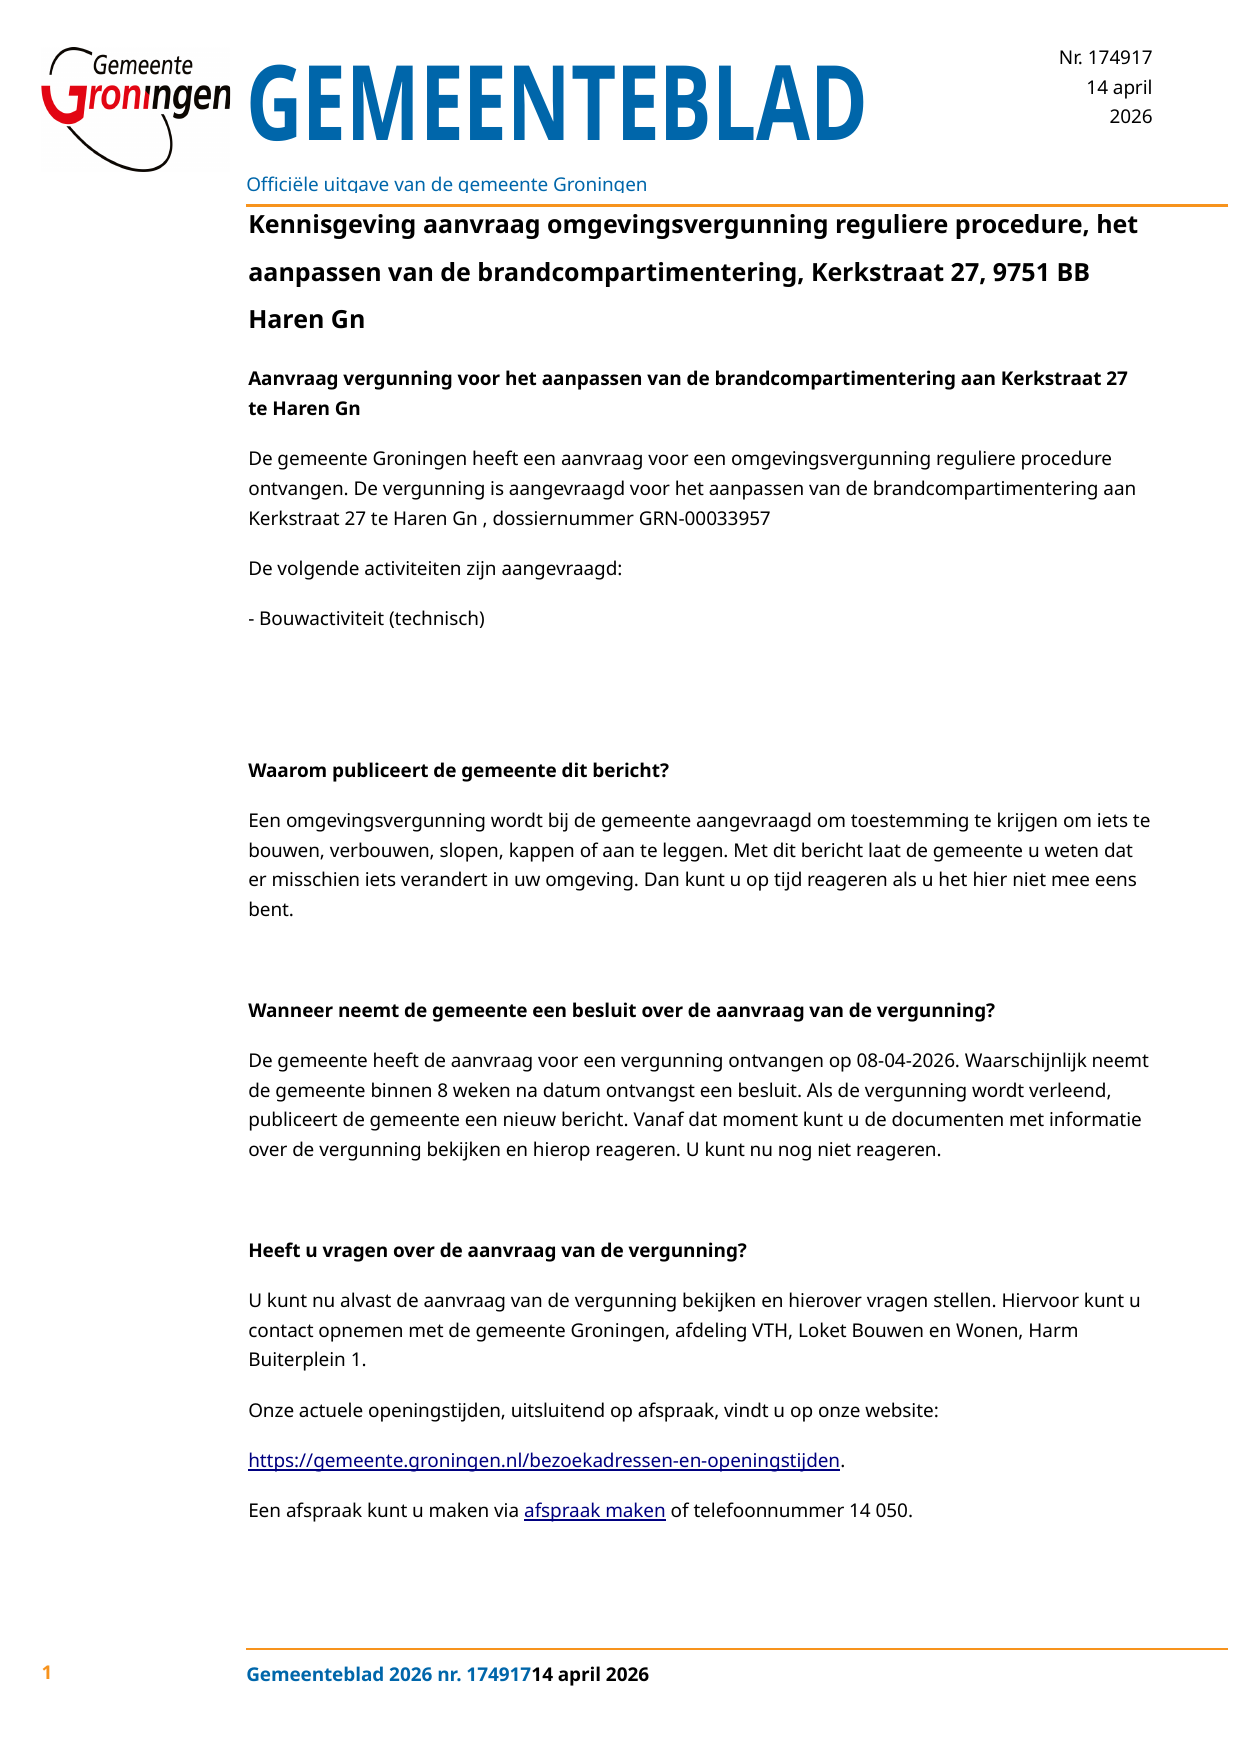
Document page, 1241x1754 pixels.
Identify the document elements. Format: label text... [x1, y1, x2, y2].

text https://gemeente.groningen.nl/bezoekadressen-en-openingstijden. [248, 1447, 1152, 1473]
text Kennisgeving aanvraag omgevingsvergunning reguliere procedure, het aanpassen van de brandcompartimentering, Kerkstraat 27, 9751 BB Haren Gn [248, 207, 1152, 336]
picture [41, 47, 231, 172]
text Een omgevingsvergunning wordt bij de gemeente aangevraagd om toestemming te krijgen om iets te bouwen, verbouwen, slopen, kappen of aan te leggen. Met dit bericht laat de gemeente u weten dat er misschien iets verandert in uw omgeving. Dan kunt u op tijd reageren als u het hier niet mee eens bent. [248, 807, 1152, 922]
text Heeft u vragen over de aanvraag van de vergunning? [248, 1237, 1152, 1262]
text Aanvraag vergunning voor het aanpassen van de brandcompartimentering aan Kerkstraat 27 te Haren Gn [248, 366, 1152, 421]
text Onze actuele openingstijden, uitsluitend op afspraak, vindt u op onze website: [248, 1397, 1152, 1422]
text - Bouwactiviteit (technisch) [248, 606, 1152, 631]
text De gemeente heeft de aanvraag voor een vergunning ontvangen op 08-04-2026. Waarschijnlijk neemt de gemeente binnen 8 weken na datum ontvangst een besluit. Als de vergunning wordt verleend, publiceert de gemeente een nieuw bericht. Vanaf dat moment kunt u de documenten met informatie over de vergunning bekijken en hierop reageren. U kunt nu nog niet reageren. [248, 1047, 1152, 1162]
text Waarom publiceert de gemeente dit bericht? [248, 757, 1152, 782]
text U kunt nu alvast de aanvraag van de vergunning bekijken en hierover vragen stellen. Hiervoor kunt u contact opnemen met de gemeente Groningen, afdeling VTH, Loket Bouwen en Wonen, Harm Buiterplein 1. [248, 1287, 1152, 1372]
text De volgende activiteiten zijn aangevraagd: [248, 555, 1152, 581]
text Een afspraak kunt u maken via afspraak maken of telefoonnummer 14 050. [248, 1498, 1152, 1523]
text De gemeente Groningen heeft een aanvraag voor een omgevingsvergunning reguliere procedure ontvangen. De vergunning is aangevraagd voor het aanpassen van de brandcompartimentering aan Kerkstraat 27 te Haren Gn , dossiernummer GRN-00033957 [248, 446, 1152, 530]
text Wanneer neemt de gemeente een besluit over de aanvraag van de vergunning? [248, 997, 1152, 1022]
